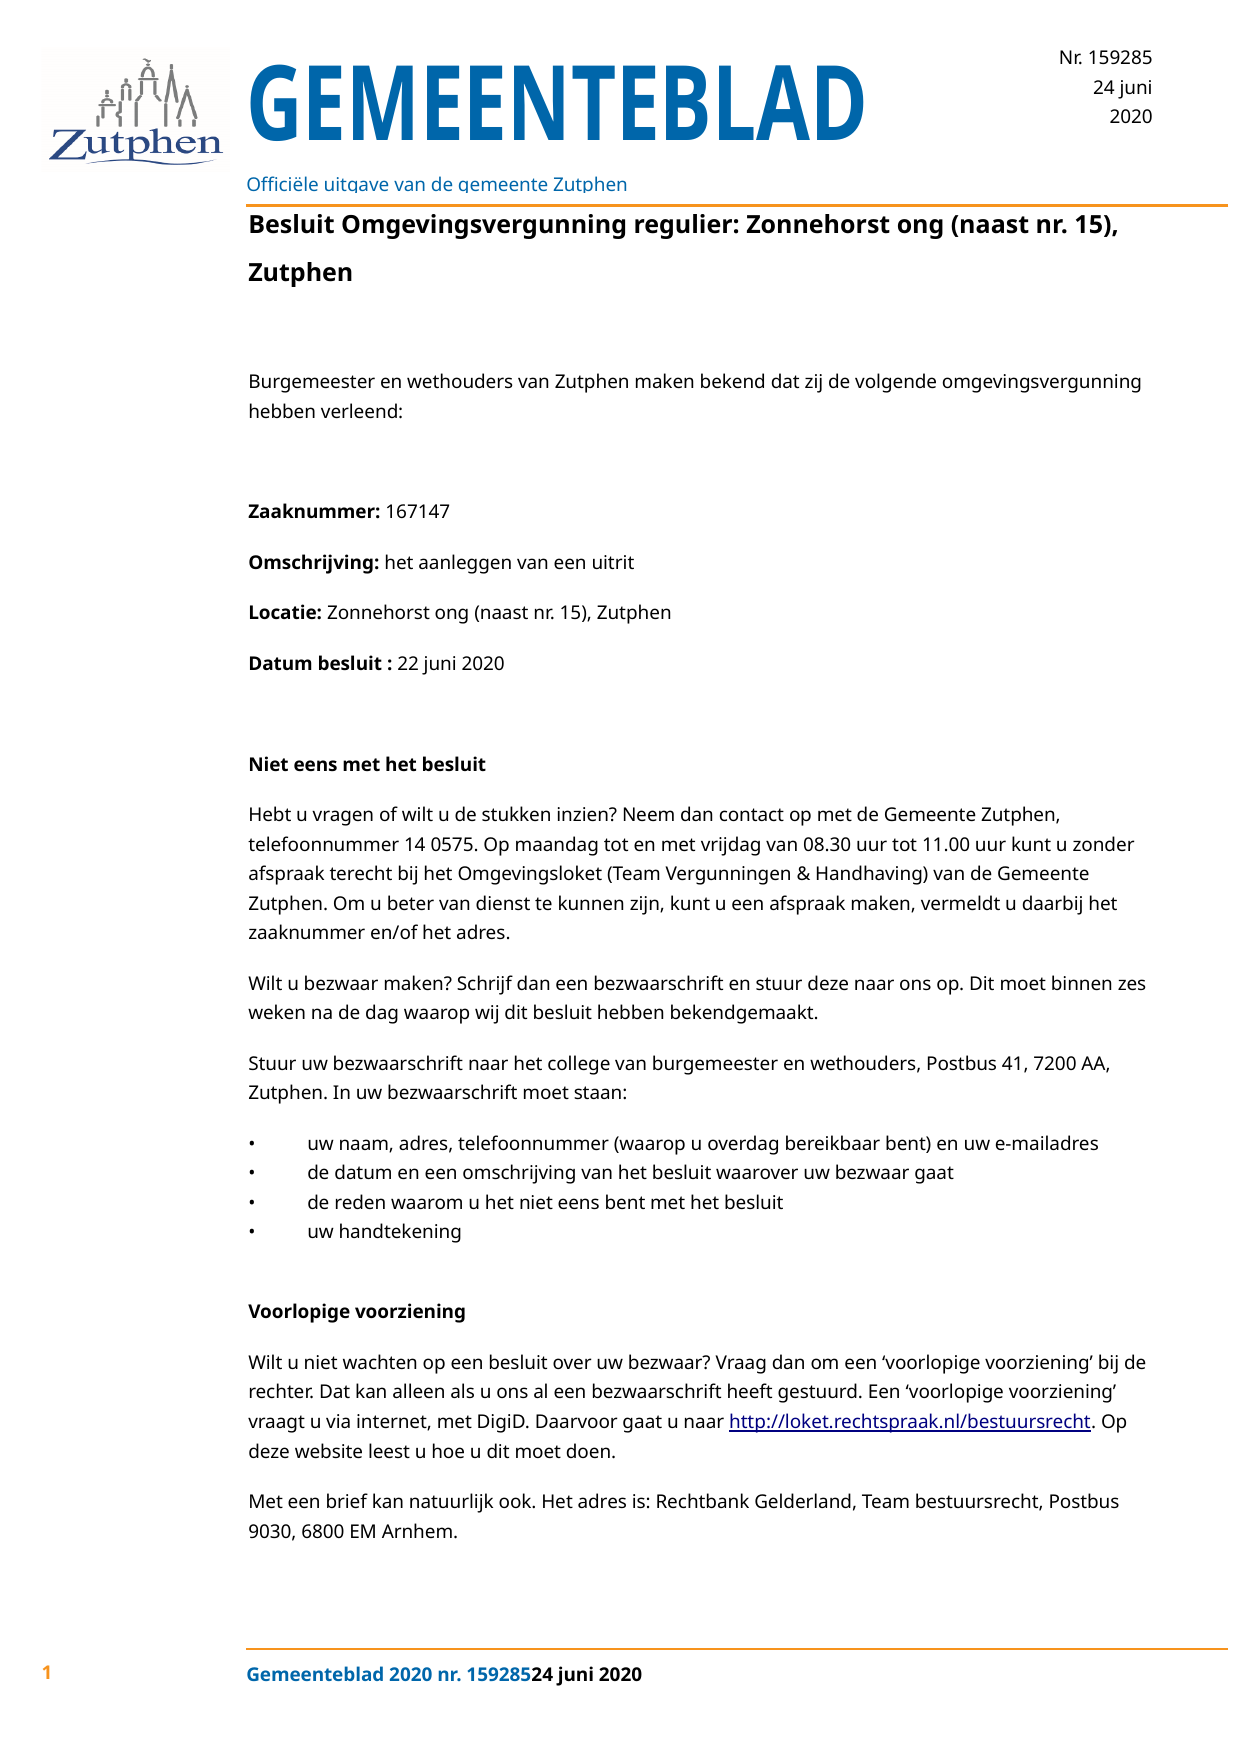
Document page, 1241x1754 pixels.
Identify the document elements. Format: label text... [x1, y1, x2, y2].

text Locatie: Zonnehorst ong (naast nr. 15), Zutphen [248, 599, 1152, 625]
text Hebt u vragen of wilt u de stukken inzien? Neem dan contact op met de Gemeente Zutphen, telefoonnummer 14 0575. Op maandag tot en met vrijdag van 08.30 uur tot 11.00 uur kunt u zonder afspraak terecht bij het Omgevingsloket (Team Vergunningen & Handhaving) van de Gemeente Zutphen. Om u beter van dienst te kunnen zijn, kunt u een afspraak maken, vermeldt u daarbij het zaaknummer en/of het adres. [248, 801, 1152, 945]
text Besluit Omgevingsvergunning regulier: Zonnehorst ong (naast nr. 15), Zutphen [248, 207, 1152, 288]
text Burgemeester en wethouders van Zutphen maken bekend dat zij de volgende omgevingsvergunning hebben verleend: [248, 368, 1152, 424]
text Met een brief kan natuurlijk ook. Het adres is: Rechtbank Gelderland, Team bestuursrecht, Postbus 9030, 6800 EM Arnhem. [248, 1488, 1152, 1544]
list uw handtekening [248, 1219, 1152, 1244]
text Wilt u niet wachten op een besluit over uw bezwaar? Vraag dan om een ‘voorlopige voorziening’ bij de rechter. Dat kan alleen als u ons al een bezwaarschrift heeft gestuurd. Een ‘voorlopige voorziening’ vraagt u via internet, met DigiD. Daarvoor gaat u naar http://loket.rechtspraak.nl/bestuursrecht. Op deze website leest u hoe u dit moet doen. [248, 1349, 1152, 1464]
list de reden waarom u het niet eens bent met het besluit [248, 1189, 1152, 1215]
text Omschrijving: het aanleggen van een uitrit [248, 549, 1152, 575]
text Voorlopige voorziening [248, 1299, 1152, 1324]
text Datum besluit : 22 juni 2020 [248, 650, 1152, 676]
picture [41, 47, 231, 172]
text Stuur uw bezwaarschrift naar het college van burgemeester en wethouders, Postbus 41, 7200 AA, Zutphen. In uw bezwaarschrift moet staan: [248, 1050, 1152, 1105]
list de datum en een omschrijving van het besluit waarover uw bezwaar gaat [248, 1159, 1152, 1185]
text Zaaknummer: 167147 [248, 499, 1152, 524]
text Niet eens met het besluit [248, 751, 1152, 777]
text Wilt u bezwaar maken? Schrijf dan een bezwaarschrift en stuur deze naar ons op. Dit moet binnen zes weken na de dag waarop wij dit besluit hebben bekendgemaakt. [248, 970, 1152, 1025]
list uw naam, adres, telefoonnummer (waarop u overdag bereikbaar bent) en uw e-mailadres [248, 1130, 1152, 1156]
